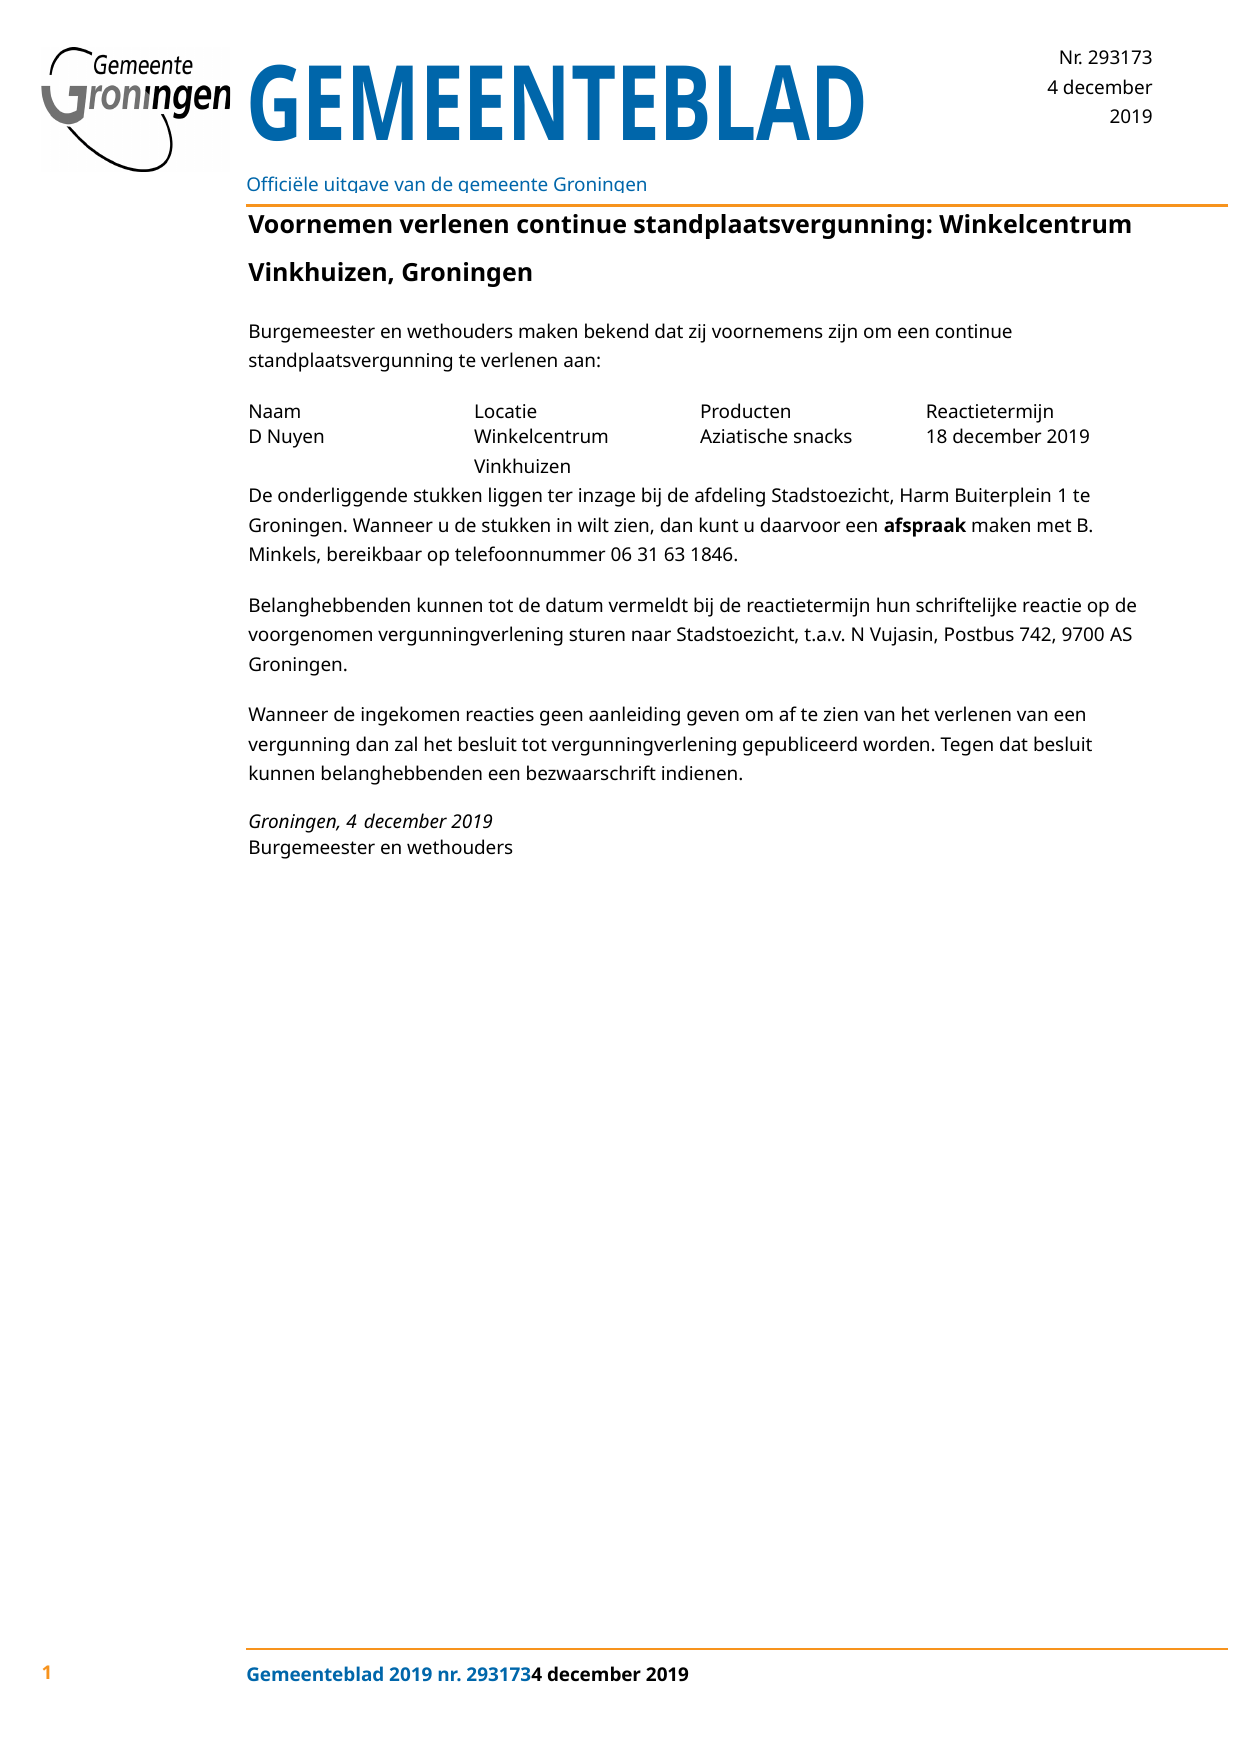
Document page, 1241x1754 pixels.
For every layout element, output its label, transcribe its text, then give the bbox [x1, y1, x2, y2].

table_header Producten [700, 398, 926, 424]
table_header Locatie [474, 398, 700, 424]
text Voornemen verlenen continue standplaatsvergunning: Winkelcentrum Vinkhuizen, Groningen [248, 207, 1152, 288]
text Burgemeester en wethouders maken bekend dat zij voornemens zijn om een continue standplaatsvergunning te verlenen aan: [248, 318, 1152, 373]
table_cell Aziatische snacks [700, 424, 926, 479]
table_cell 18 december 2019 [926, 424, 1152, 479]
text Groningen, 4 december 2019 [248, 808, 1152, 834]
text Burgemeester en wethouders [248, 834, 1152, 860]
table_header Naam [248, 398, 474, 424]
text Belanghebbenden kunnen tot de datum vermeldt bij de reactietermijn hun schriftelijke reactie op de voorgenomen vergunningverlening sturen naar Stadstoezicht, t.a.v. N Vujasin, Postbus 742, 9700 AS Groningen. [248, 592, 1152, 677]
picture [41, 47, 231, 172]
table_header Reactietermijn [926, 398, 1152, 424]
text Wanneer de ingekomen reacties geen aanleiding geven om af te zien van het verlenen van een vergunning dan zal het besluit tot vergunningverlening gepubliceerd worden. Tegen dat besluit kunnen belanghebbenden een bezwaarschrift indienen. [248, 701, 1152, 786]
table_cell Winkelcentrum Vinkhuizen [474, 424, 700, 479]
table_cell D Nuyen [248, 424, 474, 479]
text De onderliggende stukken liggen ter inzage bij de afdeling Stadstoezicht, Harm Buiterplein 1 te Groningen. Wanneer u de stukken in wilt zien, dan kunt u daarvoor een afspraak maken met B. Minkels, bereikbaar op telefoonnummer 06 31 63 1846. [248, 482, 1152, 567]
